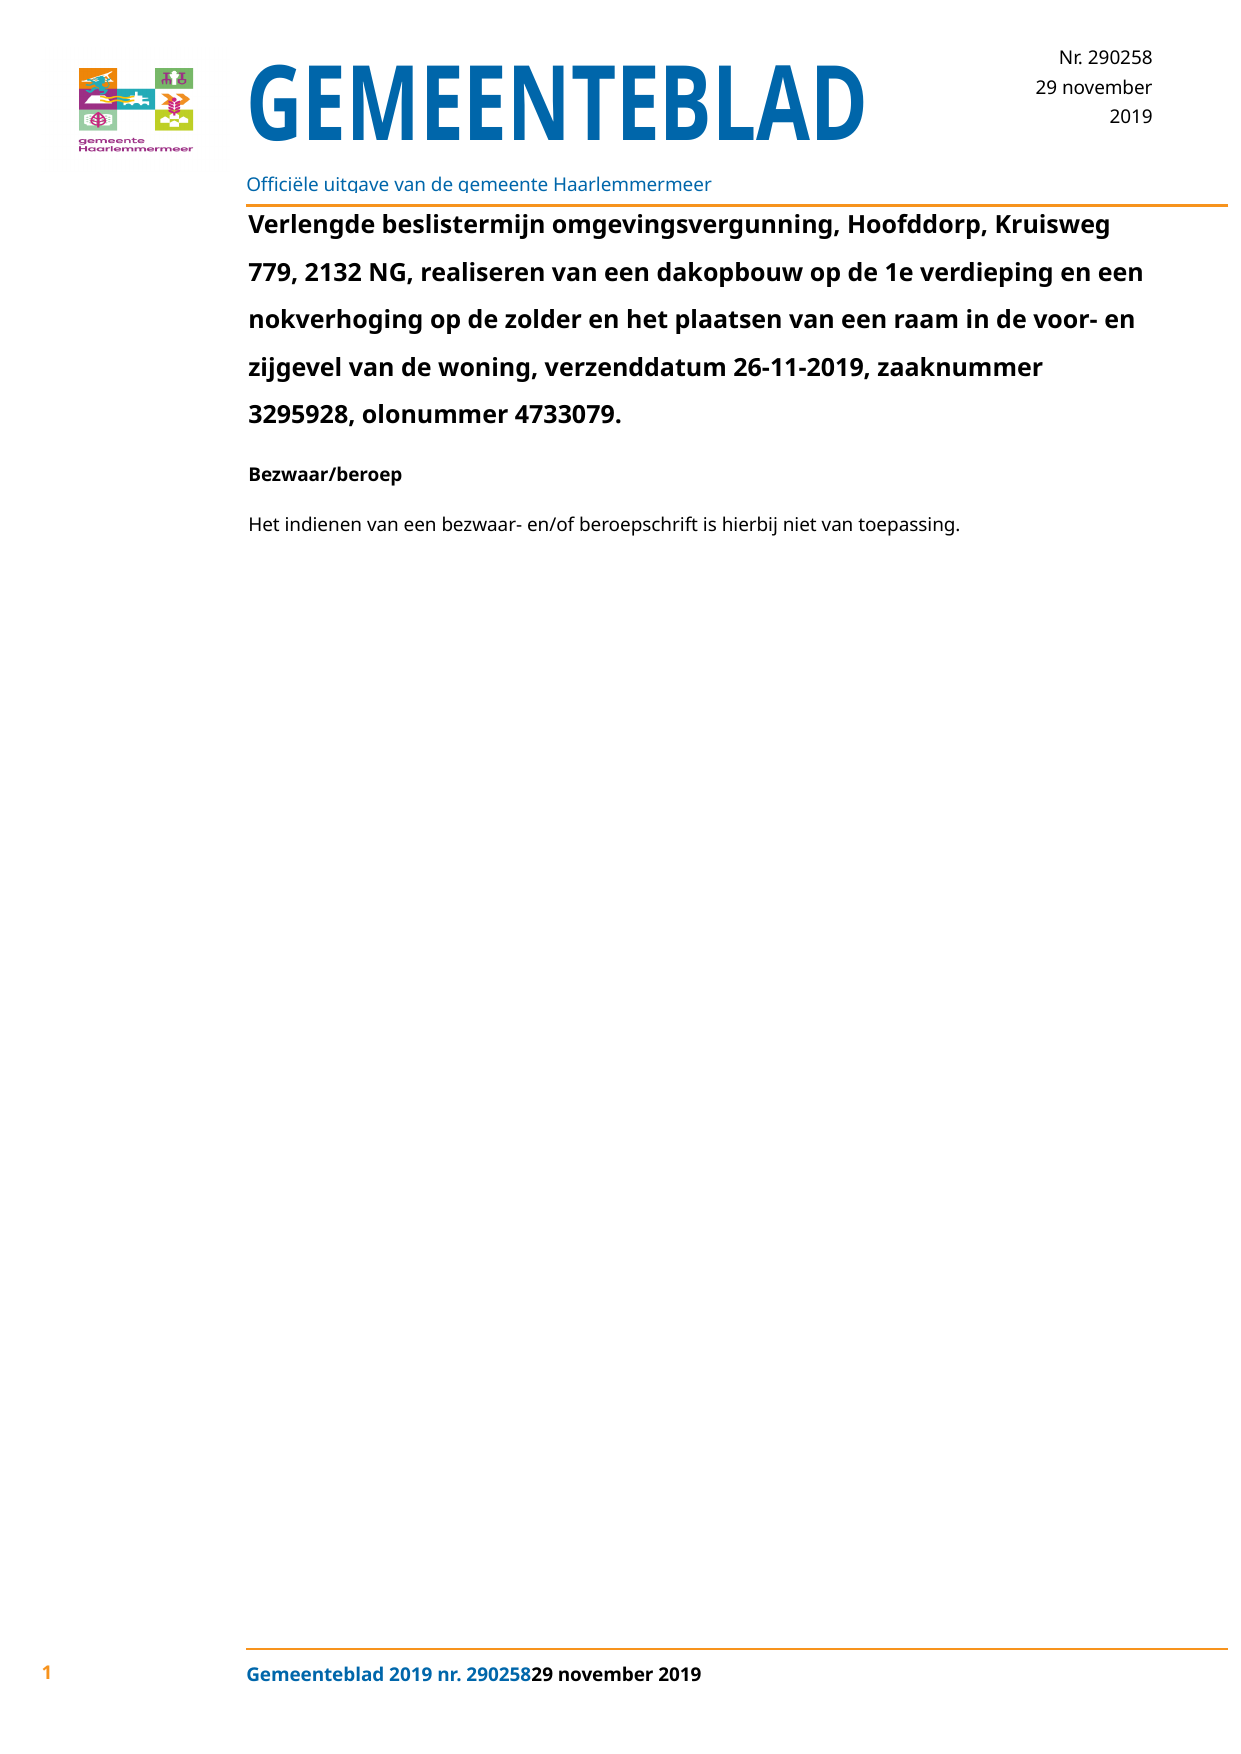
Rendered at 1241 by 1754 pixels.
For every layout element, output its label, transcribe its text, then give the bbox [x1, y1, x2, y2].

text Het indienen van een bezwaar- en/of beroepschrift is hierbij niet van toepassing. [248, 511, 1152, 537]
text Bezwaar/beroep [248, 461, 1152, 486]
text Verlengde beslistermijn omgevingsvergunning, Hoofddorp, Kruisweg 779, 2132 NG, realiseren van een dakopbouw op de 1e verdieping en een nokverhoging op de zolder en het plaatsen van een raam in de voor- en zijgevel van de woning, verzenddatum 26-11-2019, zaaknummer 3295928, olonummer 4733079. [248, 207, 1152, 431]
picture [41, 47, 231, 172]
